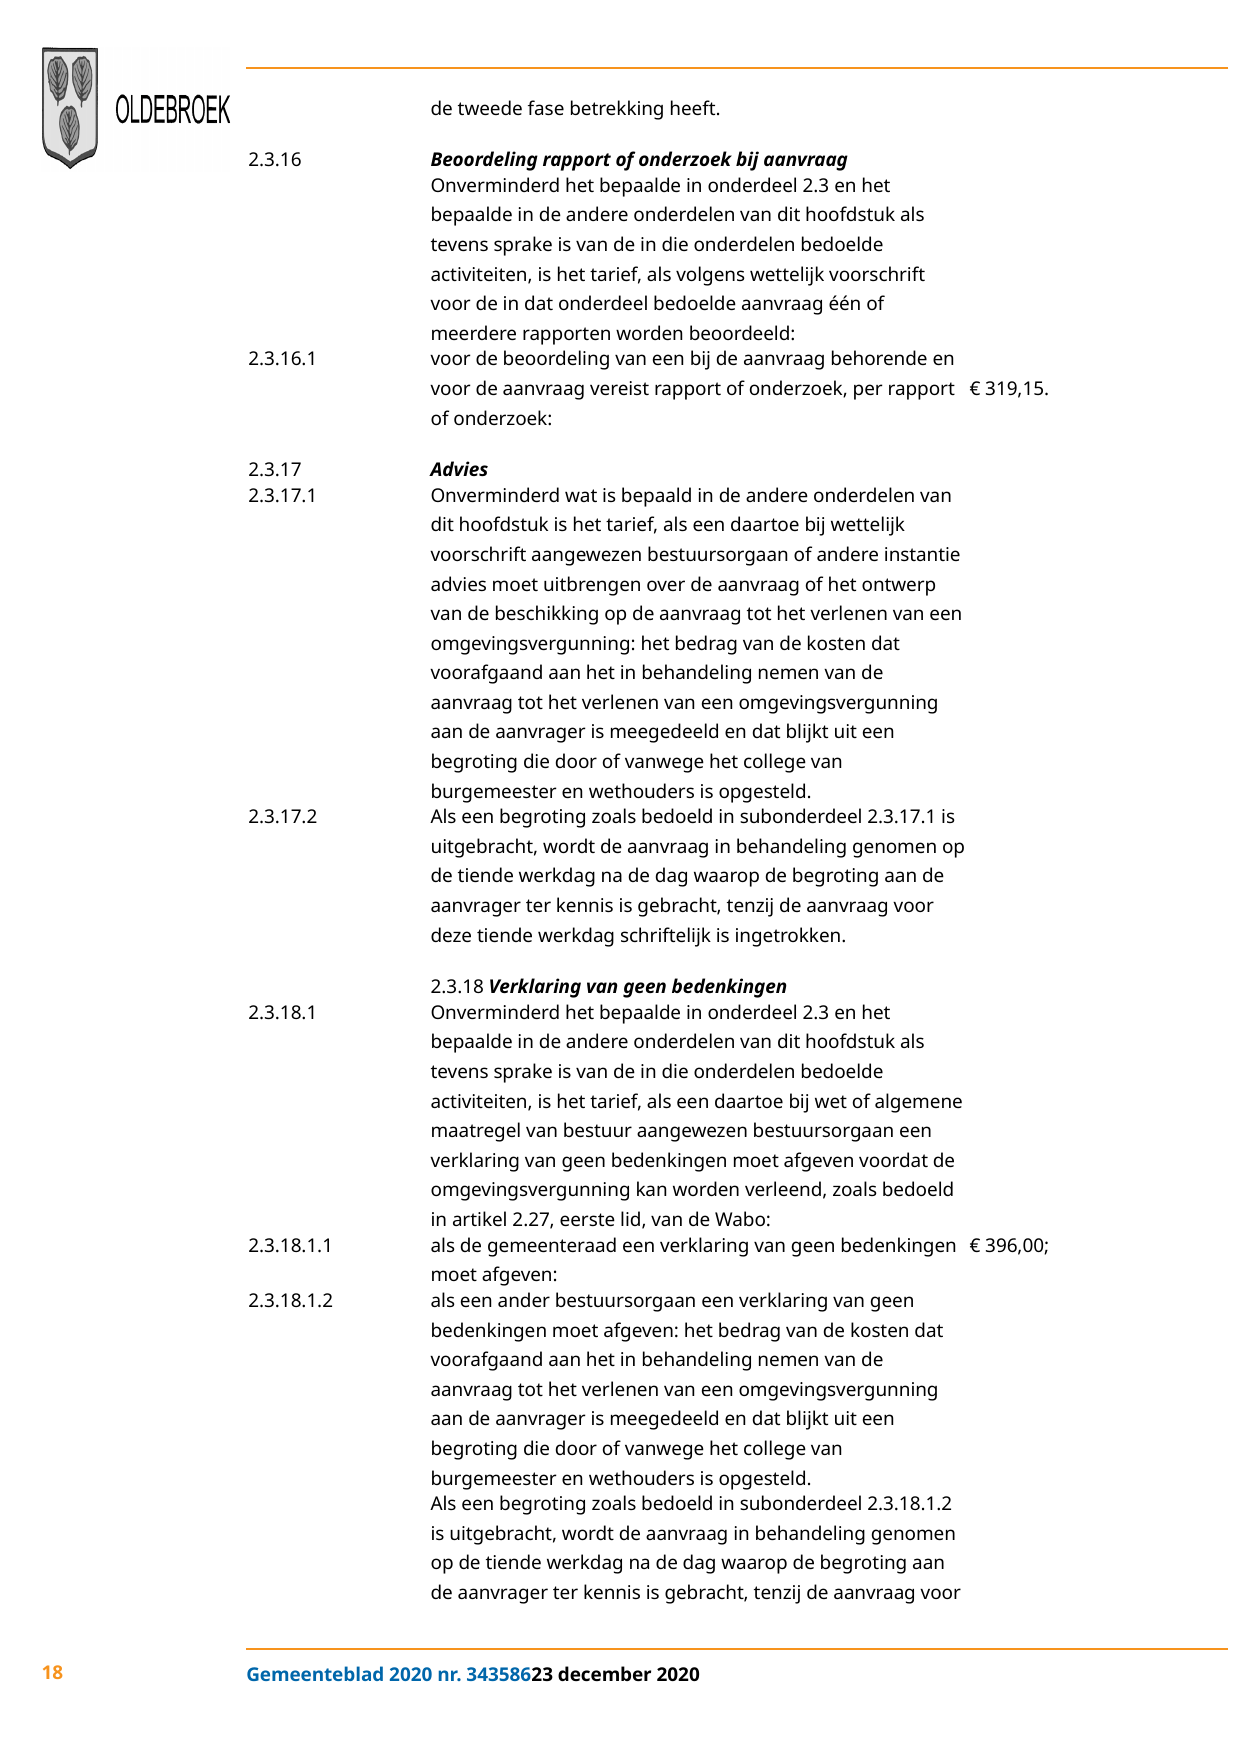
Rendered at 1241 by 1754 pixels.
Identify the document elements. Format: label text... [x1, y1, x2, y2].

table_cell [969, 999, 1152, 1232]
table_cell als een ander bestuursorgaan een verklaring van geen bedenkingen moet afgeven: het bedrag van de kosten dat voorafgaand aan het in behandeling nemen van de aanvraag tot het verlenen van een omgevingsvergunning aan de aanvrager is meegedeeld en dat blijkt uit een begroting die door of vanwege het college van burgemeester en wethouders is opgesteld. [430, 1287, 969, 1490]
table_cell 2.3.18.1.2 [248, 1287, 430, 1490]
table_cell [248, 95, 430, 121]
table_cell [969, 431, 1152, 456]
table_cell [969, 456, 1152, 482]
table_cell [248, 948, 430, 973]
table_cell [969, 121, 1152, 146]
table_cell [969, 1287, 1152, 1490]
picture [41, 47, 231, 172]
table_cell [248, 973, 430, 999]
table_cell Beoordeling rapport of onderzoek bij aanvraag [430, 146, 969, 172]
table_cell Als een begroting zoals bedoeld in subonderdeel 2.3.18.1.2 is uitgebracht, wordt de aanvraag in behandeling genomen op de tiende werkdag na de dag waarop de begroting aan de aanvrager ter kennis is gebracht, tenzij de aanvraag voor [430, 1490, 969, 1605]
table_cell [248, 172, 430, 346]
table_cell [969, 948, 1152, 973]
table_cell [969, 1490, 1152, 1605]
table_cell 2.3.17.1 [248, 482, 430, 803]
table_cell [969, 95, 1152, 121]
table_cell [969, 172, 1152, 346]
table_cell [969, 804, 1152, 948]
table_cell [969, 482, 1152, 803]
table_cell 2.3.16.1 [248, 346, 430, 431]
table_cell [969, 973, 1152, 999]
table_cell € 319,15. [969, 346, 1152, 431]
table_cell [430, 431, 969, 456]
table_cell voor de beoordeling van een bij de aanvraag behorende en voor de aanvraag vereist rapport of onderzoek, per rapport of onderzoek: [430, 346, 969, 431]
table_cell 2.3.18 Verklaring van geen bedenkingen [430, 973, 969, 999]
table_cell 2.3.18.1 [248, 999, 430, 1232]
table_cell als de gemeenteraad een verklaring van geen bedenkingen moet afgeven: [430, 1232, 969, 1287]
table_cell [248, 431, 430, 456]
table_cell 2.3.17 [248, 456, 430, 482]
table_cell [430, 948, 969, 973]
table_cell [969, 146, 1152, 172]
table_cell [248, 1490, 430, 1605]
table_cell Advies [430, 456, 969, 482]
table_cell de tweede fase betrekking heeft. [430, 95, 969, 121]
table_cell Als een begroting zoals bedoeld in subonderdeel 2.3.17.1 is uitgebracht, wordt de aanvraag in behandeling genomen op de tiende werkdag na de dag waarop de begroting aan de aanvrager ter kennis is gebracht, tenzij de aanvraag voor deze tiende werkdag schriftelijk is ingetrokken. [430, 804, 969, 948]
table_cell Onverminderd het bepaalde in onderdeel 2.3 en het bepaalde in de andere onderdelen van dit hoofdstuk als tevens sprake is van de in die onderdelen bedoelde activiteiten, is het tarief, als een daartoe bij wet of algemene maatregel van bestuur aangewezen bestuursorgaan een verklaring van geen bedenkingen moet afgeven voordat de omgevingsvergunning kan worden verleend, zoals bedoeld in artikel 2.27, eerste lid, van de Wabo: [430, 999, 969, 1232]
table_cell Onverminderd het bepaalde in onderdeel 2.3 en het bepaalde in de andere onderdelen van dit hoofdstuk als tevens sprake is van de in die onderdelen bedoelde activiteiten, is het tarief, als volgens wettelijk voorschrift voor de in dat onderdeel bedoelde aanvraag één of meerdere rapporten worden beoordeeld: [430, 172, 969, 346]
table_cell € 396,00; [969, 1232, 1152, 1287]
table_cell 2.3.18.1.1 [248, 1232, 430, 1287]
table_cell 2.3.16 [248, 146, 430, 172]
table_cell [248, 121, 430, 146]
table_cell 2.3.17.2 [248, 804, 430, 948]
table_cell [430, 121, 969, 146]
table_cell Onverminderd wat is bepaald in de andere onderdelen van dit hoofdstuk is het tarief, als een daartoe bij wettelijk voorschrift aangewezen bestuursorgaan of andere instantie advies moet uitbrengen over de aanvraag of het ontwerp van de beschikking op de aanvraag tot het verlenen van een omgevingsvergunning: het bedrag van de kosten dat voorafgaand aan het in behandeling nemen van de aanvraag tot het verlenen van een omgevingsvergunning aan de aanvrager is meegedeeld en dat blijkt uit een begroting die door of vanwege het college van burgemeester en wethouders is opgesteld. [430, 482, 969, 803]
